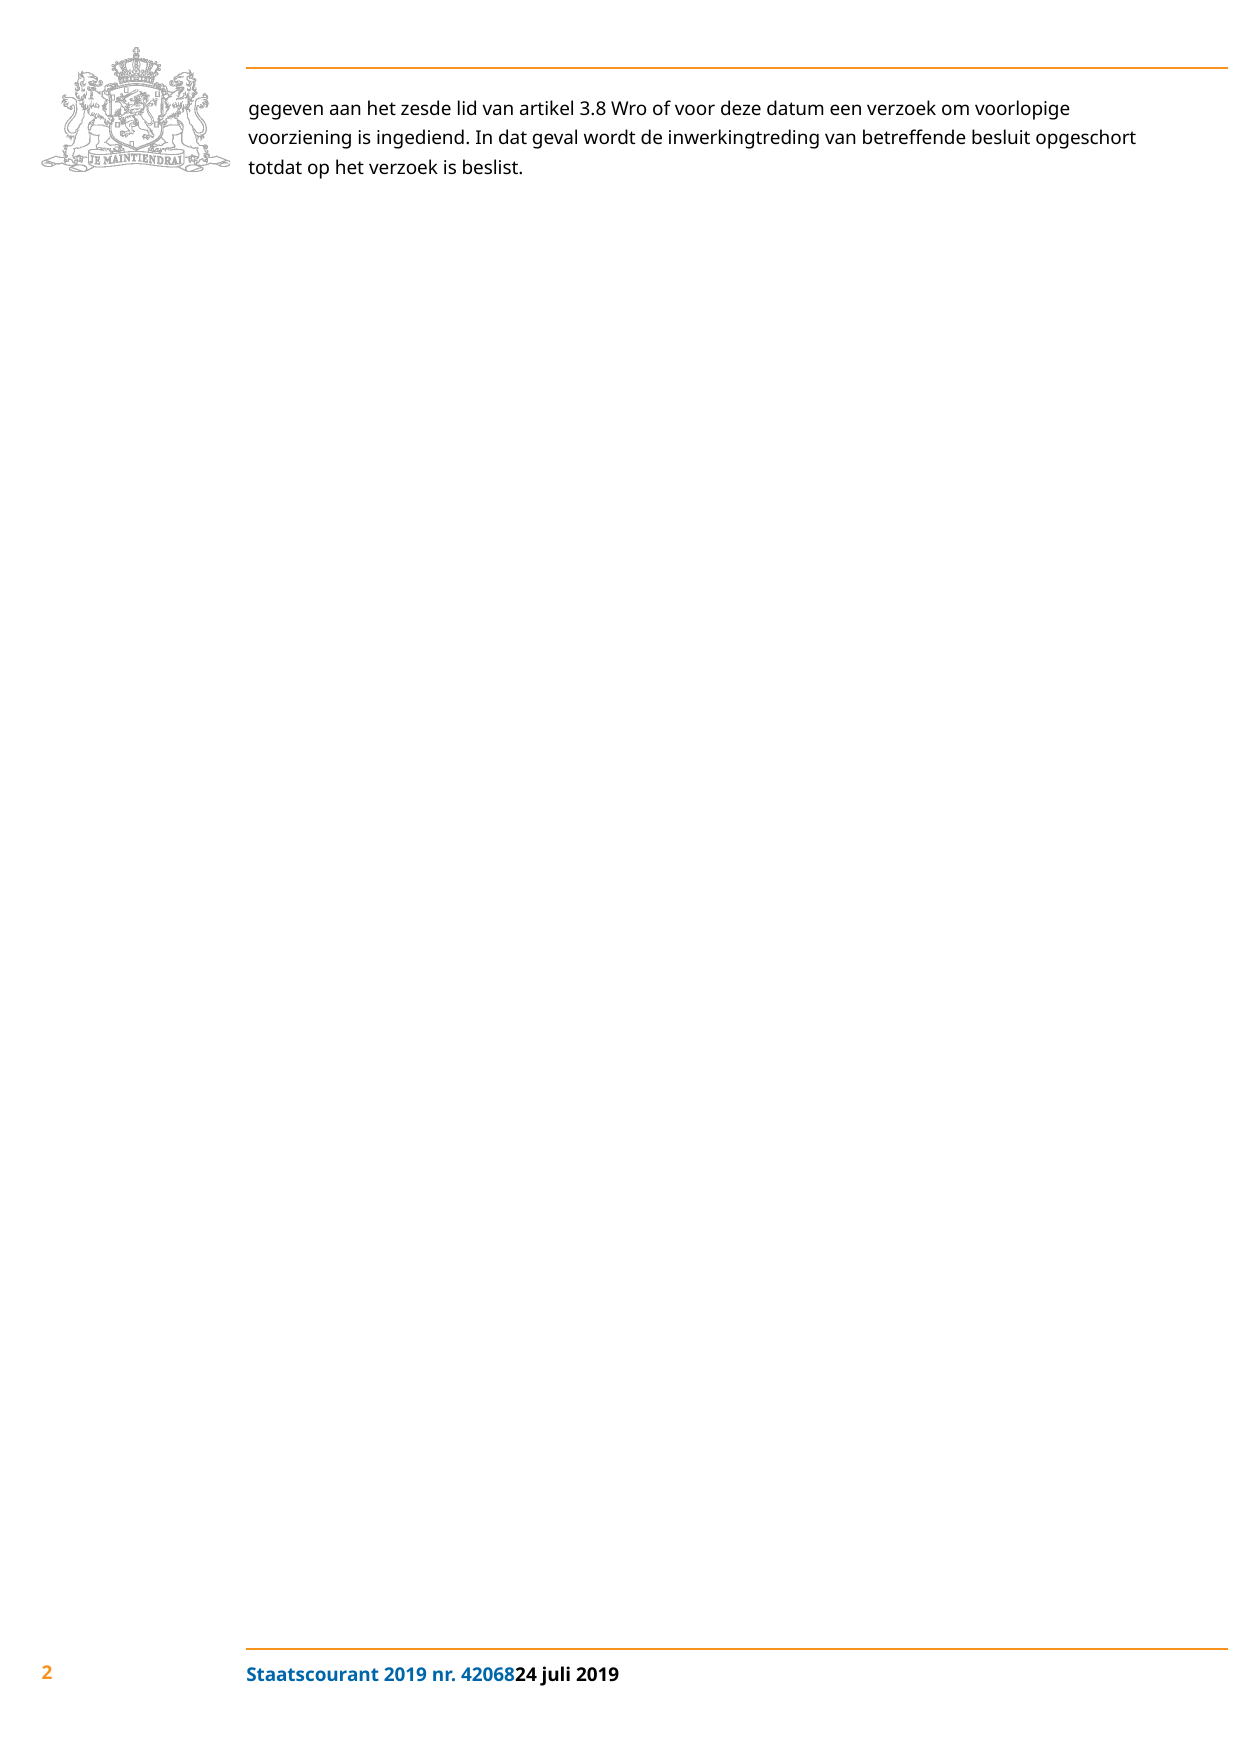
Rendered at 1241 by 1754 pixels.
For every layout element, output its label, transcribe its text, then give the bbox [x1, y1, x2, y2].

picture [41, 47, 231, 172]
text gegeven aan het zesde lid van artikel 3.8 Wro of voor deze datum een verzoek om voorlopige voorziening is ingediend. In dat geval wordt de inwerkingtreding van betreffende besluit opgeschort totdat op het verzoek is beslist. [248, 95, 1152, 180]
